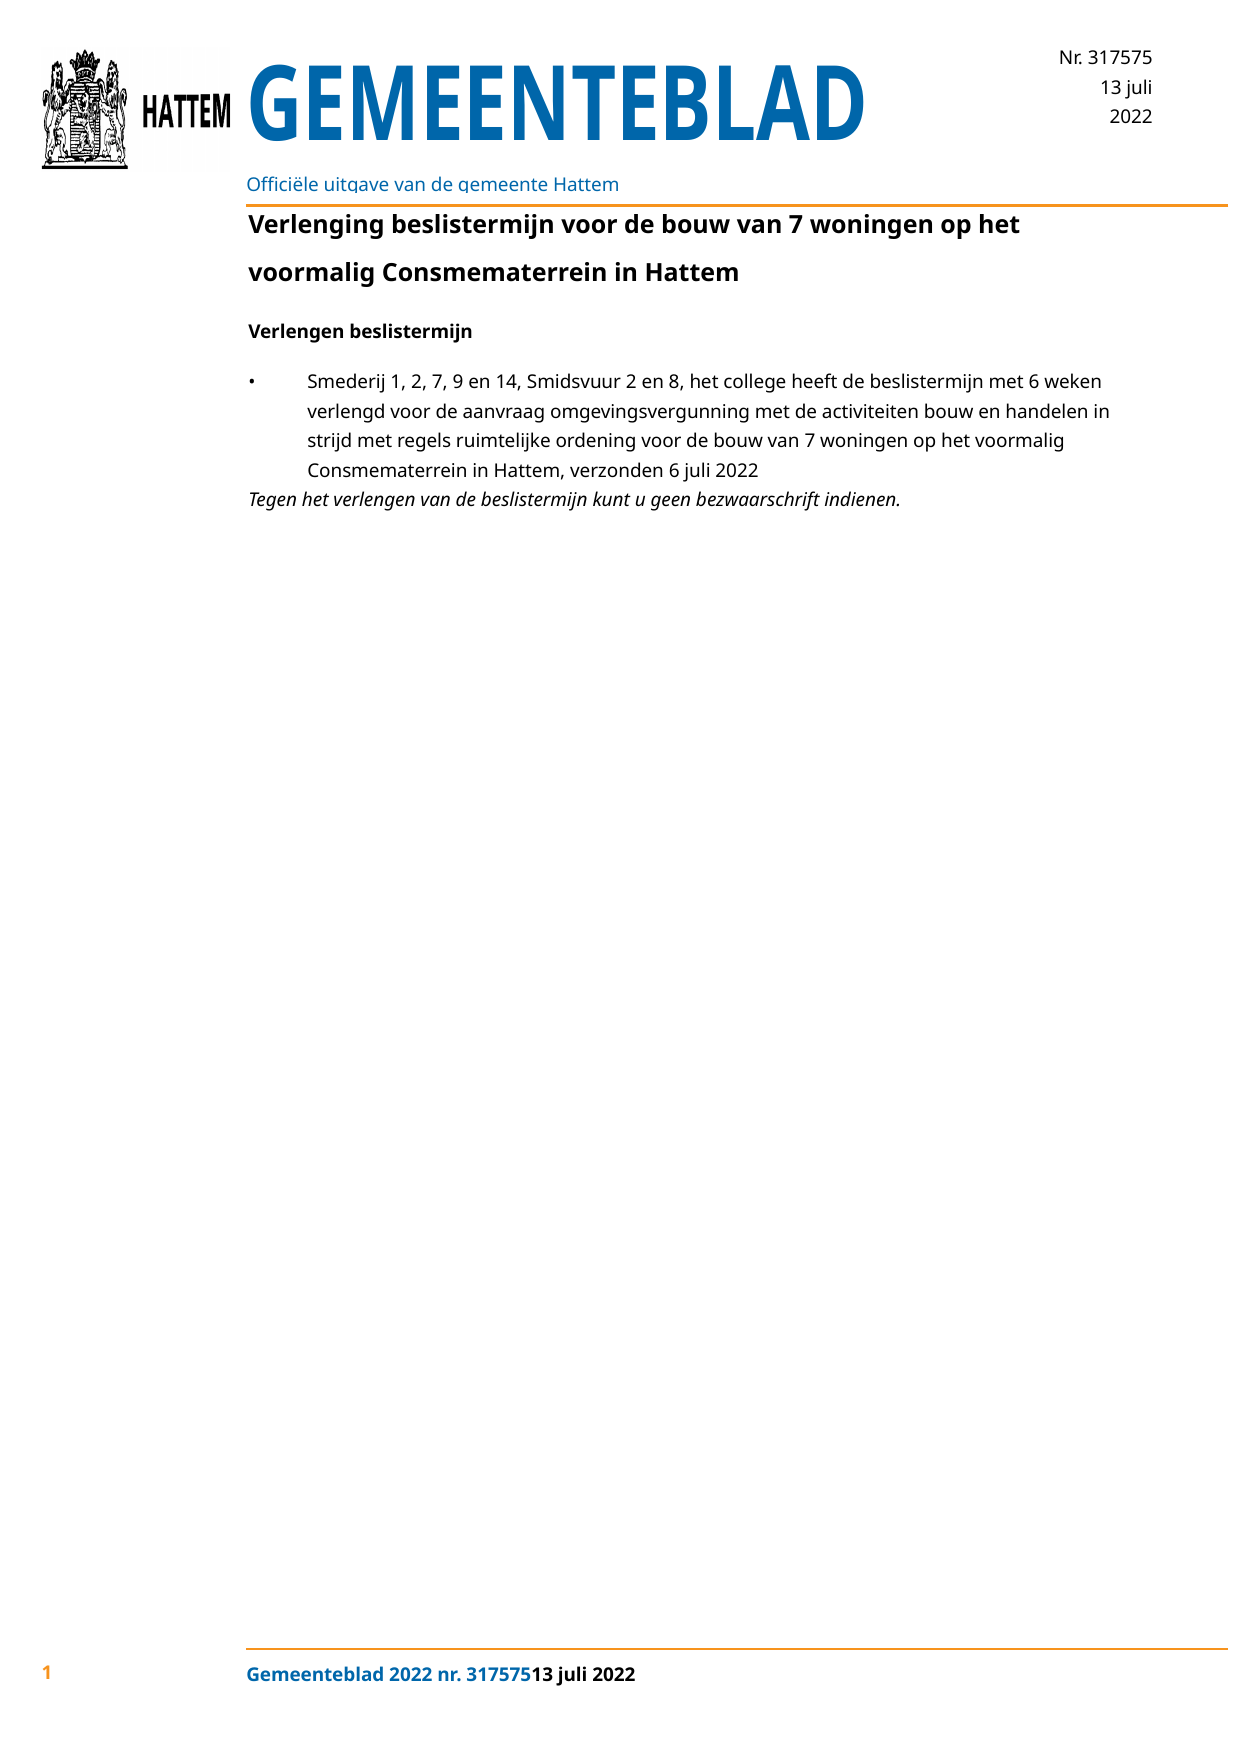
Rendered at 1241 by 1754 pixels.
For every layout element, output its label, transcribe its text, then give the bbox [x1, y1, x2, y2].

text Tegen het verlengen van de beslistermijn kunt u geen bezwaarschrift indienen. [248, 487, 1152, 512]
list Smederij 1, 2, 7, 9 en 14, Smidsvuur 2 en 8, het college heeft de beslistermijn met 6 weken verlengd voor de aanvraag omgevingsvergunning met de activiteiten bouw en handelen in strijd met regels ruimtelijke ordening voor de bouw van 7 woningen op het voormalig Consmematerrein in Hattem, verzonden 6 juli 2022 [248, 368, 1152, 483]
text Verlenging beslistermijn voor de bouw van 7 woningen op het voormalig Consmematerrein in Hattem [248, 207, 1152, 288]
text Verlengen beslistermijn [248, 318, 1152, 344]
picture [41, 47, 231, 172]
